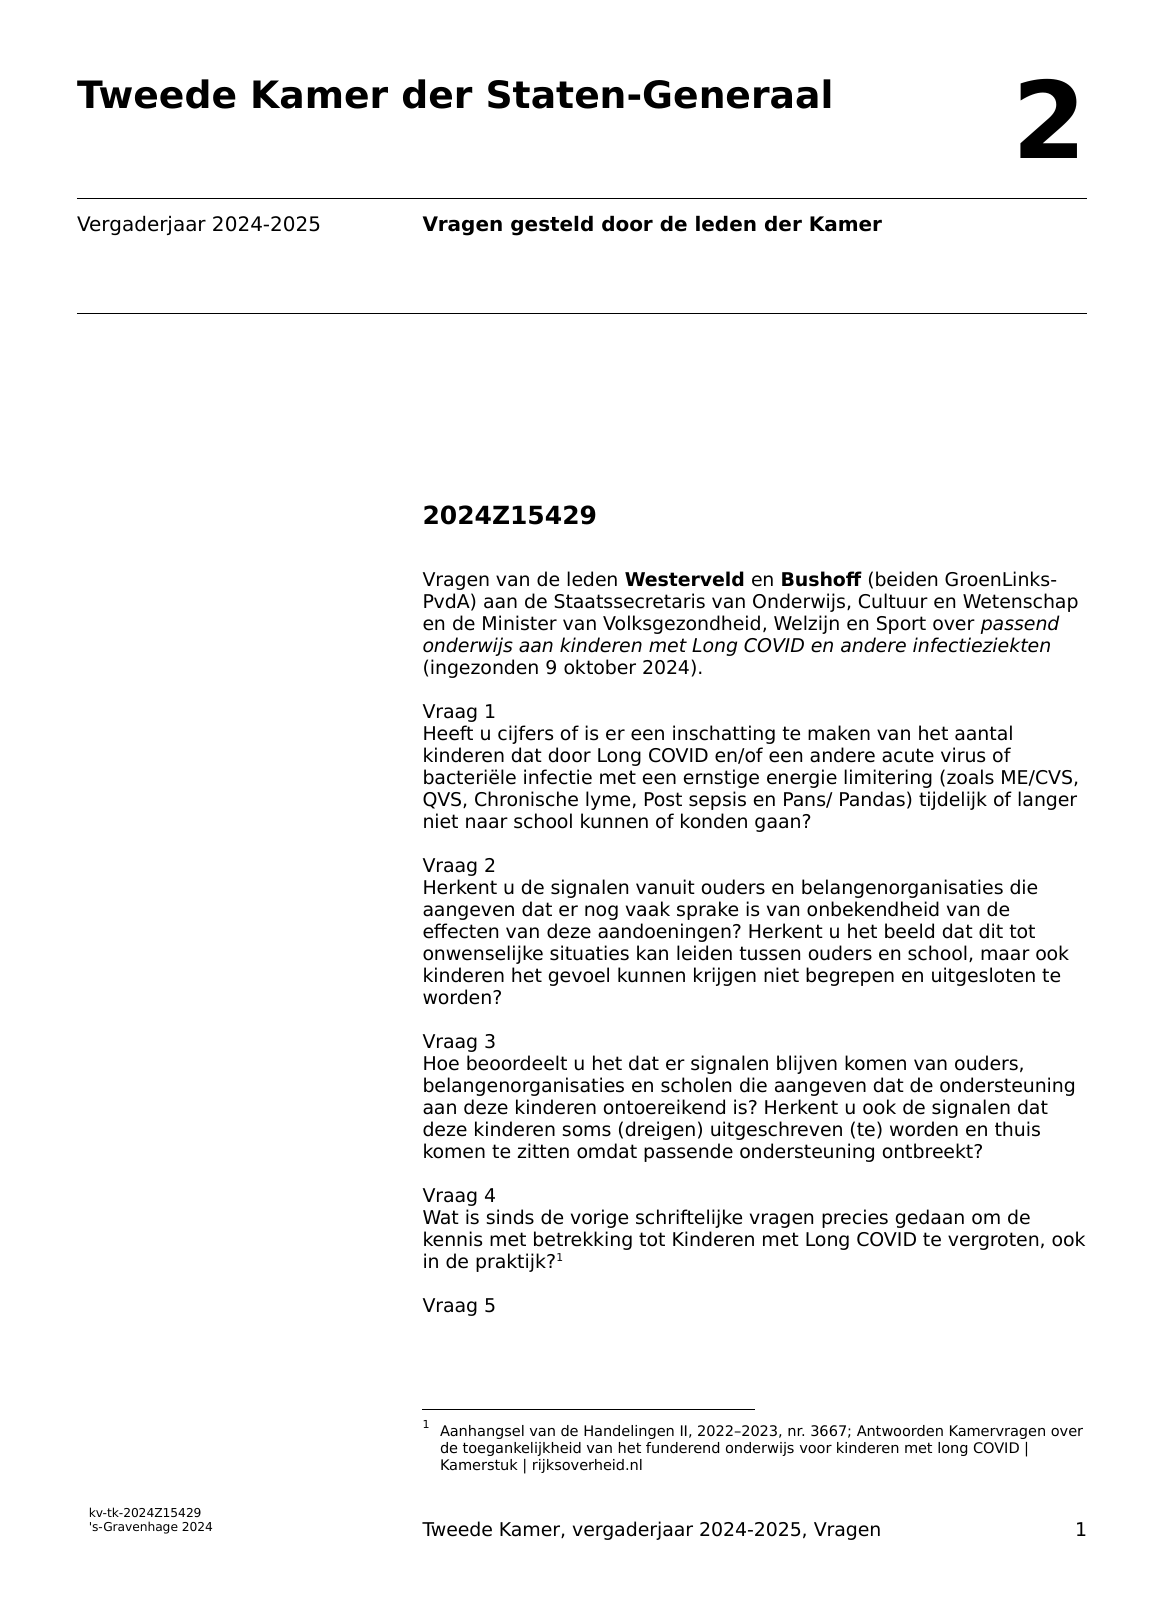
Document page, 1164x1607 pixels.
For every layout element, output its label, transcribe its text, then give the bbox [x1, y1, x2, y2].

text Vraag 4 [422, 1185, 1087, 1207]
text Vragen van de leden Westerveld en Bushoff (beiden GroenLinks-PvdA) aan de Staatssecretaris van Onderwijs, Cultuur en Wetenschap en de Minister van Volksgezondheid, Welzijn en Sport over passend onderwijs aan kinderen met Long COVID en andere infectieziekten (ingezonden 9 oktober 2024). [422, 569, 1087, 679]
text Vraag 1 [422, 701, 1087, 723]
text Vraag 5 [422, 1295, 1087, 1317]
table_cell Vragen gesteld door de leden der Kamer [422, 199, 1087, 313]
text Heeft u cijfers of is er een inschatting te maken van het aantal kinderen dat door Long COVID en/of een andere acute virus of bacteriële infectie met een ernstige energie limitering (zoals ME/CVS, QVS, Chronische lyme, Post sepsis en Pans/ Pandas) tijdelijk of langer niet naar school kunnen of konden gaan? [422, 723, 1087, 833]
text Wat is sinds de vorige schriftelijke vragen precies gedaan om de kennis met betrekking tot Kinderen met Long COVID te vergroten, ook in de praktijk? [422, 1207, 1087, 1273]
table_cell Vergaderjaar 2024-2025 [77, 199, 422, 313]
text Herkent u de signalen vanuit ouders en belangenorganisaties die aangeven dat er nog vaak sprake is van onbekendheid van de effecten van deze aandoeningen? Herkent u het beeld dat dit tot onwenselijke situaties kan leiden tussen ouders en school, maar ook kinderen het gevoel kunnen krijgen niet begrepen en uitgesloten te worden? [422, 877, 1087, 1009]
text Hoe beoordeelt u het dat er signalen blijven komen van ouders, belangenorganisaties en scholen die aangeven dat de ondersteuning aan deze kinderen ontoereikend is? Herkent u ook de signalen dat deze kinderen soms (dreigen) uitgeschreven (te) worden en thuis komen te zitten omdat passende ondersteuning ontbreekt? [422, 1053, 1087, 1163]
table_header Tweede Kamer der Staten-Generaal [77, 59, 886, 198]
text Vraag 2 [422, 855, 1087, 877]
text Vraag 3 [422, 1031, 1087, 1053]
text 2024Z15429 [422, 501, 1087, 531]
text Aanhangsel van de Handelingen II, 2022–2023, nr. 3667; Antwoorden Kamervragen over de toegankelijkheid van het funderend onderwijs voor kinderen met long COVID | Kamerstuk | rijksoverheid.nl [422, 1418, 1087, 1474]
text 's-Gravenhage 2024 [88, 1520, 323, 1534]
text kv-tk-2024Z15429 [88, 1506, 323, 1520]
table_header 2 [886, 59, 1087, 198]
